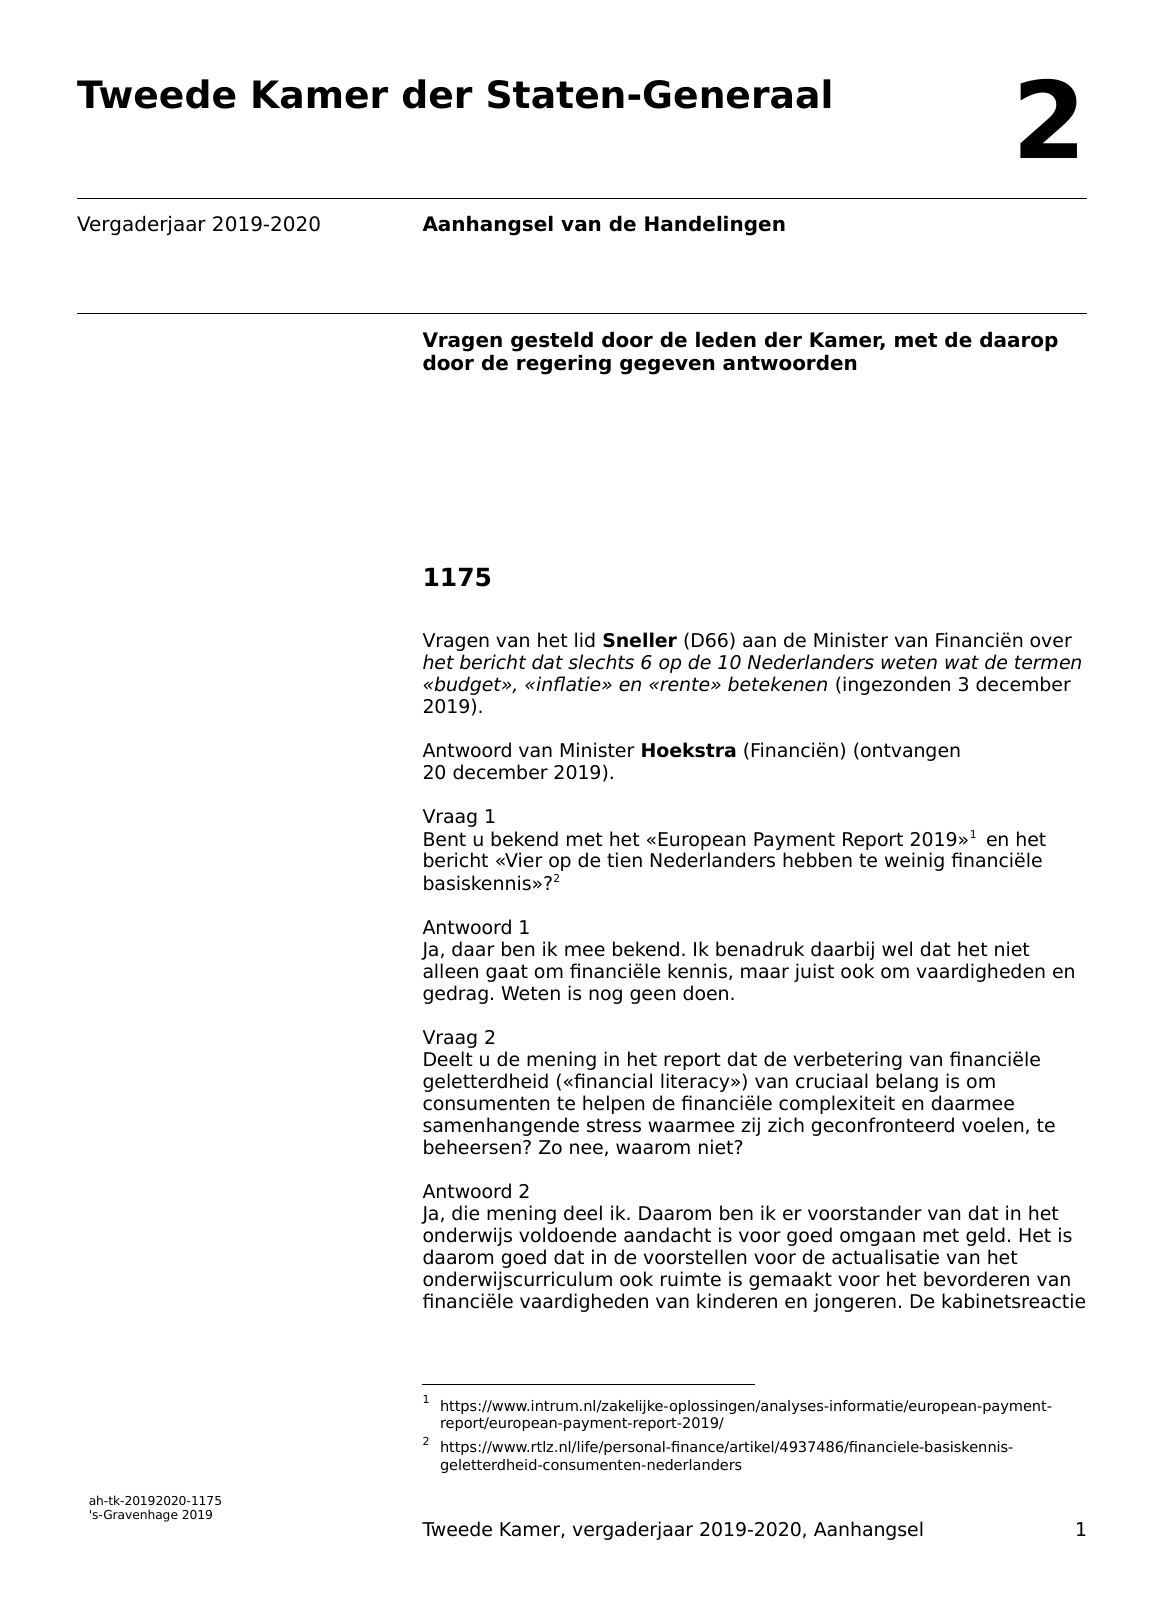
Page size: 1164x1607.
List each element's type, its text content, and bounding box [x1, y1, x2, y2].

text Antwoord van Minister Hoekstra (Financiën) (ontvangen 20 december 2019). [422, 740, 1087, 784]
text Ja, daar ben ik mee bekend. Ik benadruk daarbij wel dat het niet alleen gaat om financiële kennis, maar juist ook om vaardigheden en gedrag. Weten is nog geen doen. [422, 938, 1087, 1004]
text https://www.rtlz.nl/life/personal-finance/artikel/4937486/financiele-basiskennis-geletterdheid-consumenten-nederlanders [422, 1435, 1087, 1474]
table_cell Aanhangsel van de Handelingen [422, 199, 1087, 313]
text 's-Gravenhage 2019 [88, 1508, 323, 1522]
text Ja, die mening deel ik. Daarom ben ik er voorstander van dat in het onderwijs voldoende aandacht is voor goed omgaan met geld. Het is daarom goed dat in de voorstellen voor de actualisatie van het onderwijscurriculum ook ruimte is gemaakt voor het bevorderen van financiële vaardigheden van kinderen en jongeren. De kabinetsreactie [422, 1203, 1087, 1313]
text 1175 [422, 563, 1087, 592]
text Vragen van het lid Sneller (D66) aan de Minister van Financiën over het bericht dat slechts 6 op de 10 Nederlanders weten wat de termen «budget», «inflatie» en «rente» betekenen (ingezonden 3 december 2019). [422, 630, 1087, 718]
table_cell Vragen gesteld door de leden der Kamer, met de daarop door de regering gegeven antwoorden [422, 314, 1087, 375]
text Deelt u de mening in het report dat de verbetering van financiële geletterdheid («financial literacy») van cruciaal belang is om consumenten te helpen de financiële complexiteit en daarmee samenhangende stress waarmee zij zich geconfronteerd voelen, te beheersen? Zo nee, waarom niet? [422, 1049, 1087, 1158]
table_cell [77, 314, 422, 375]
text Antwoord 1 [422, 917, 1087, 938]
table_cell Vergaderjaar 2019-2020 [77, 199, 422, 313]
text ah-tk-20192020-1175 [88, 1494, 323, 1508]
text Vraag 2 [422, 1027, 1087, 1049]
table_header Tweede Kamer der Staten-Generaal [77, 59, 886, 198]
table_header 2 [886, 59, 1087, 198]
text https://www.intrum.nl/zakelijke-oplossingen/analyses-informatie/european-payment-report/european-payment-report-2019/ [422, 1393, 1087, 1432]
text Bent u bekend met het «European Payment Report 2019» en het bericht «Vier op de tien Nederlanders hebben te weinig financiële basiskennis»? [422, 828, 1087, 894]
text Vraag 1 [422, 806, 1087, 828]
text Antwoord 2 [422, 1181, 1087, 1203]
